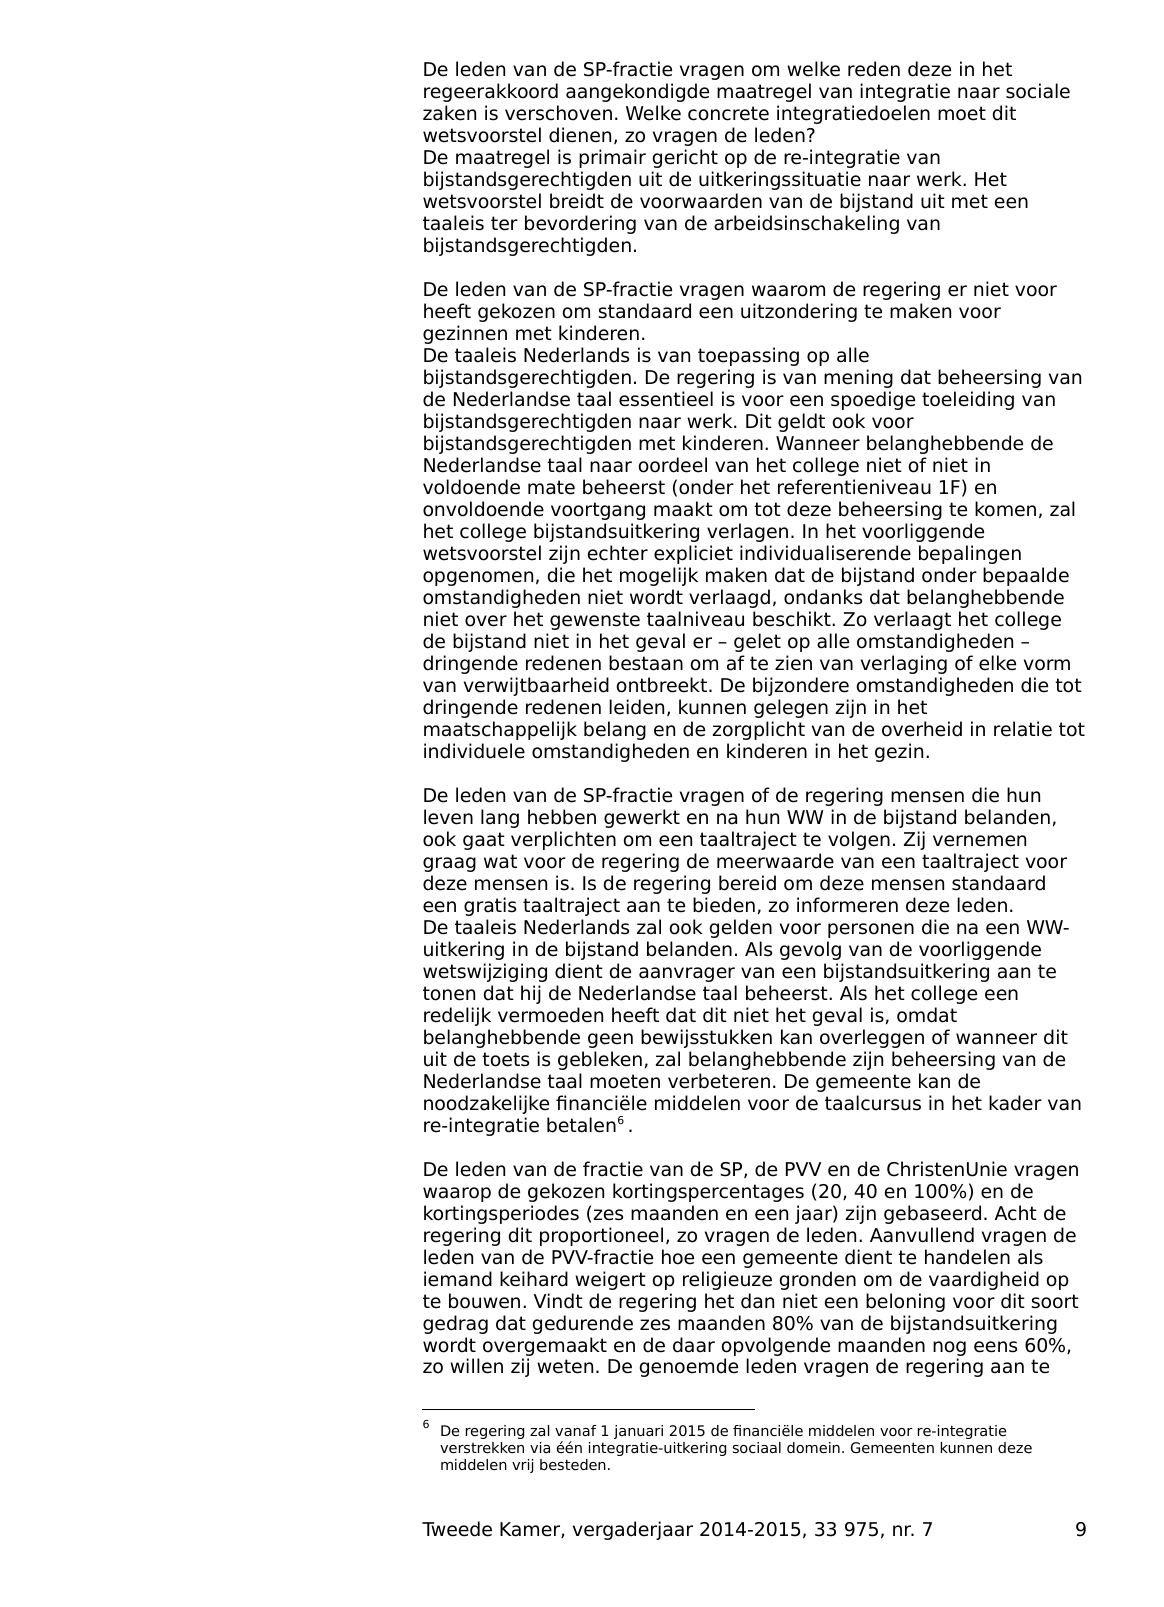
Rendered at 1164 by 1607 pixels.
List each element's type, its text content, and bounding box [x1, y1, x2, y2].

text De leden van de SP-fractie vragen waarom de regering er niet voor heeft gekozen om standaard een uitzondering te maken voor gezinnen met kinderen. [422, 279, 1087, 345]
text De taaleis Nederlands zal ook gelden voor personen die na een WW-uitkering in de bijstand belanden. Als gevolg van de voorliggende wetswijziging dient de aanvrager van een bijstandsuitkering aan te tonen dat hij de Nederlandse taal beheerst. Als het college een redelijk vermoeden heeft dat dit niet het geval is, omdat belanghebbende geen bewijsstukken kan overleggen of wanneer dit uit de toets is gebleken, zal belanghebbende zijn beheersing van de Nederlandse taal moeten verbeteren. De gemeente kan de noodzakelijke financiële middelen voor de taalcursus in het kader van re-integratie betalen. [422, 917, 1087, 1136]
text De leden van de fractie van de SP, de PVV en de ChristenUnie vragen waarop de gekozen kortingspercentages (20, 40 en 100%) en de kortingsperiodes (zes maanden en een jaar) zijn gebaseerd. Acht de regering dit proportioneel, zo vragen de leden. Aanvullend vragen de leden van de PVV-fractie hoe een gemeente dient te handelen als iemand keihard weigert op religieuze gronden om de vaardigheid op te bouwen. Vindt de regering het dan niet een beloning voor dit soort gedrag dat gedurende zes maanden 80% van de bijstandsuitkering wordt overgemaakt en de daar opvolgende maanden nog eens 60%, zo willen zij weten. De genoemde leden vragen de regering aan te [422, 1159, 1087, 1378]
text De leden van de SP-fractie vragen om welke reden deze in het regeerakkoord aangekondigde maatregel van integratie naar sociale zaken is verschoven. Welke concrete integratiedoelen moet dit wetsvoorstel dienen, zo vragen de leden? [422, 59, 1087, 147]
text De taaleis Nederlands is van toepassing op alle bijstandsgerechtigden. De regering is van mening dat beheersing van de Nederlandse taal essentieel is voor een spoedige toeleiding van bijstandsgerechtigden naar werk. Dit geldt ook voor bijstandsgerechtigden met kinderen. Wanneer belanghebbende de Nederlandse taal naar oordeel van het college niet of niet in voldoende mate beheerst (onder het referentieniveau 1F) en onvoldoende voortgang maakt om tot deze beheersing te komen, zal het college bijstandsuitkering verlagen. In het voorliggende wetsvoorstel zijn echter expliciet individualiserende bepalingen opgenomen, die het mogelijk maken dat de bijstand onder bepaalde omstandigheden niet wordt verlaagd, ondanks dat belanghebbende niet over het gewenste taalniveau beschikt. Zo verlaagt het college de bijstand niet in het geval er – gelet op alle omstandigheden – dringende redenen bestaan om af te zien van verlaging of elke vorm van verwijtbaarheid ontbreekt. De bijzondere omstandigheden die tot dringende redenen leiden, kunnen gelegen zijn in het maatschappelijk belang en de zorgplicht van de overheid in relatie tot individuele omstandigheden en kinderen in het gezin. [422, 345, 1087, 763]
text De leden van de SP-fractie vragen of de regering mensen die hun leven lang hebben gewerkt en na hun WW in de bijstand belanden, ook gaat verplichten om een taaltraject te volgen. Zij vernemen graag wat voor de regering de meerwaarde van een taaltraject voor deze mensen is. Is de regering bereid om deze mensen standaard een gratis taaltraject aan te bieden, zo informeren deze leden. [422, 785, 1087, 917]
text De regering zal vanaf 1 januari 2015 de financiële middelen voor re-integratie verstrekken via één integratie-uitkering sociaal domein. Gemeenten kunnen deze middelen vrij besteden. [422, 1418, 1087, 1474]
text De maatregel is primair gericht op de re-integratie van bijstandsgerechtigden uit de uitkeringssituatie naar werk. Het wetsvoorstel breidt de voorwaarden van de bijstand uit met een taaleis ter bevordering van de arbeidsinschakeling van bijstandsgerechtigden. [422, 147, 1087, 257]
